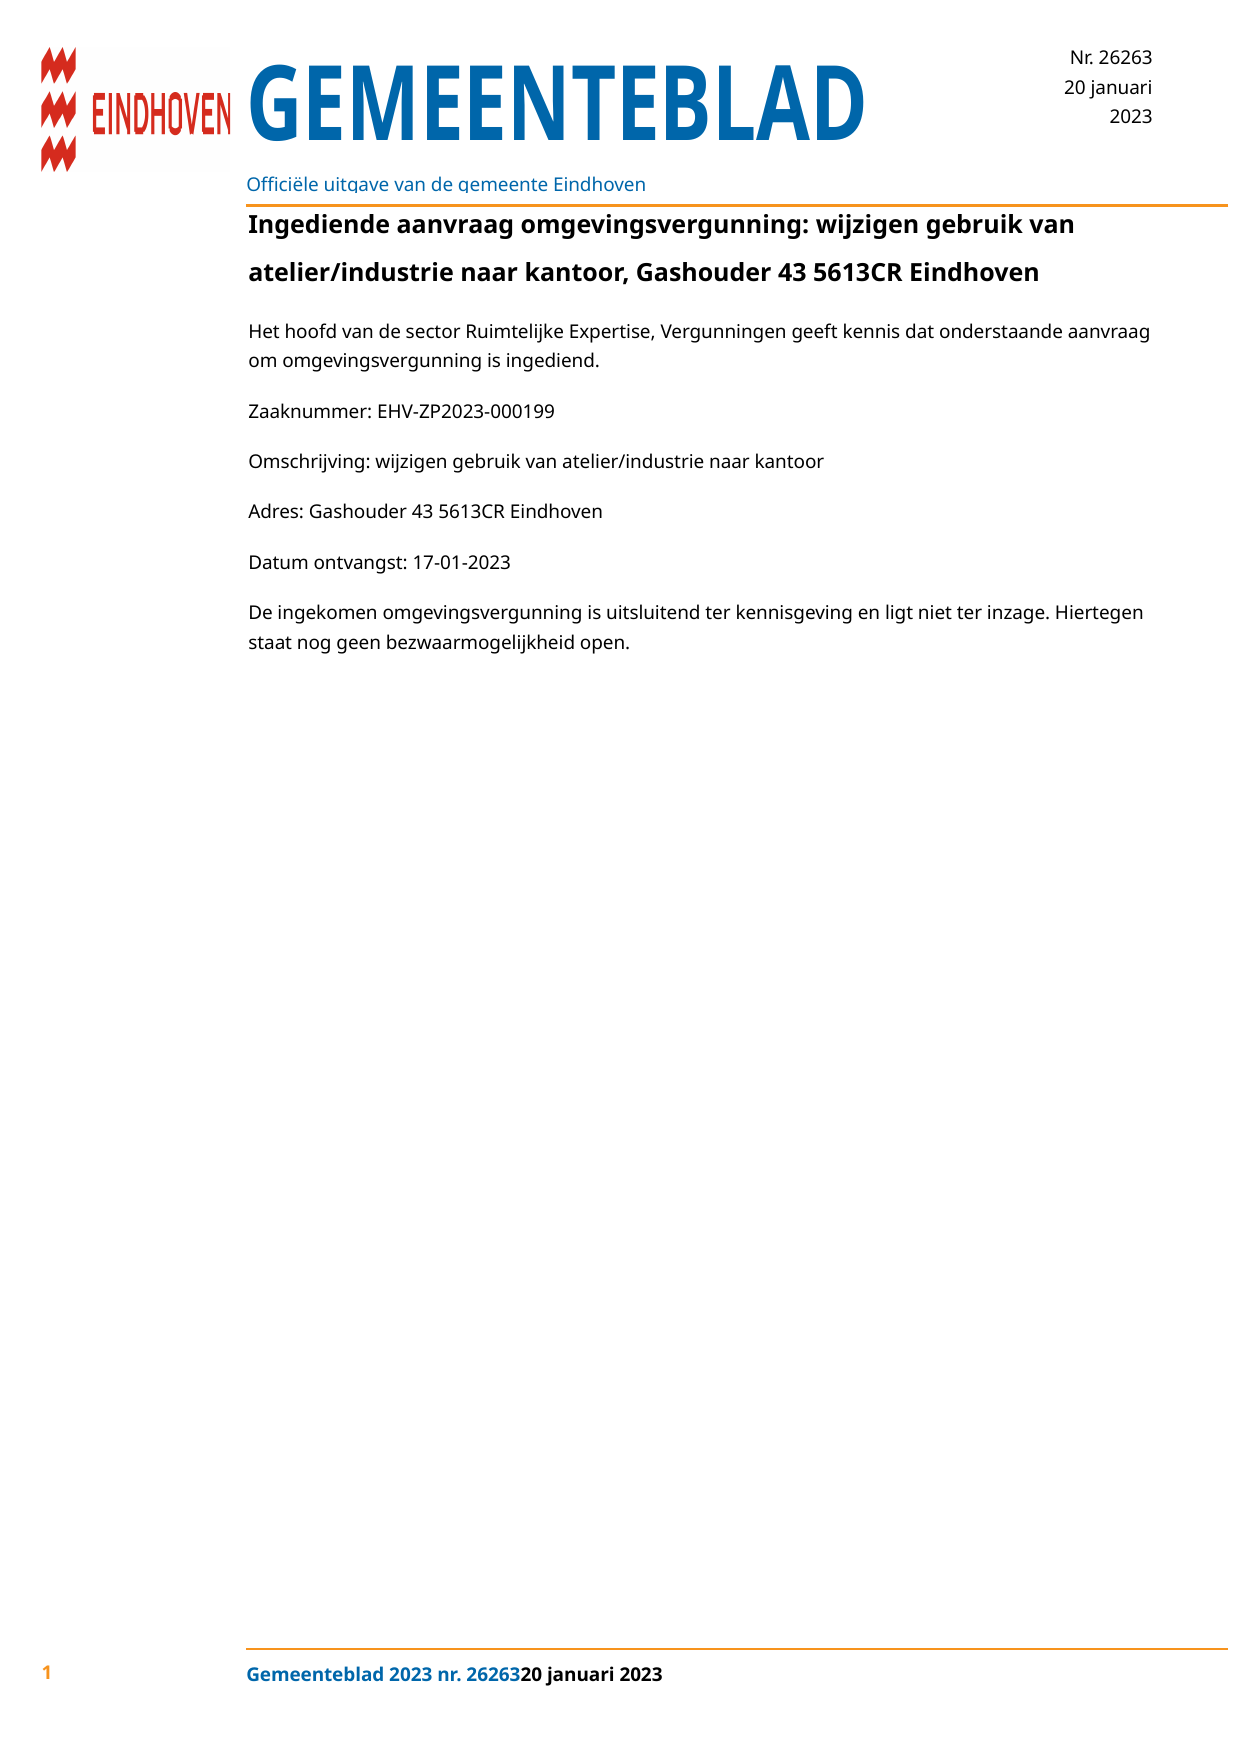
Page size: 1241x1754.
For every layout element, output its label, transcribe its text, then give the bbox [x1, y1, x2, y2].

text Ingediende aanvraag omgevingsvergunning: wijzigen gebruik van atelier/industrie naar kantoor, Gashouder 43 5613CR Eindhoven [248, 207, 1152, 288]
text De ingekomen omgevingsvergunning is uitsluitend ter kennisgeving en ligt niet ter inzage. Hiertegen staat nog geen bezwaarmogelijkheid open. [248, 599, 1152, 655]
text Zaaknummer: EHV-ZP2023-000199 [248, 398, 1152, 424]
text Datum ontvangst: 17-01-2023 [248, 549, 1152, 575]
text Het hoofd van de sector Ruimtelijke Expertise, Vergunningen geeft kennis dat onderstaande aanvraag om omgevingsvergunning is ingediend. [248, 318, 1152, 373]
picture [41, 47, 231, 172]
text Omschrijving: wijzigen gebruik van atelier/industrie naar kantoor [248, 448, 1152, 474]
text Adres: Gashouder 43 5613CR Eindhoven [248, 499, 1152, 524]
